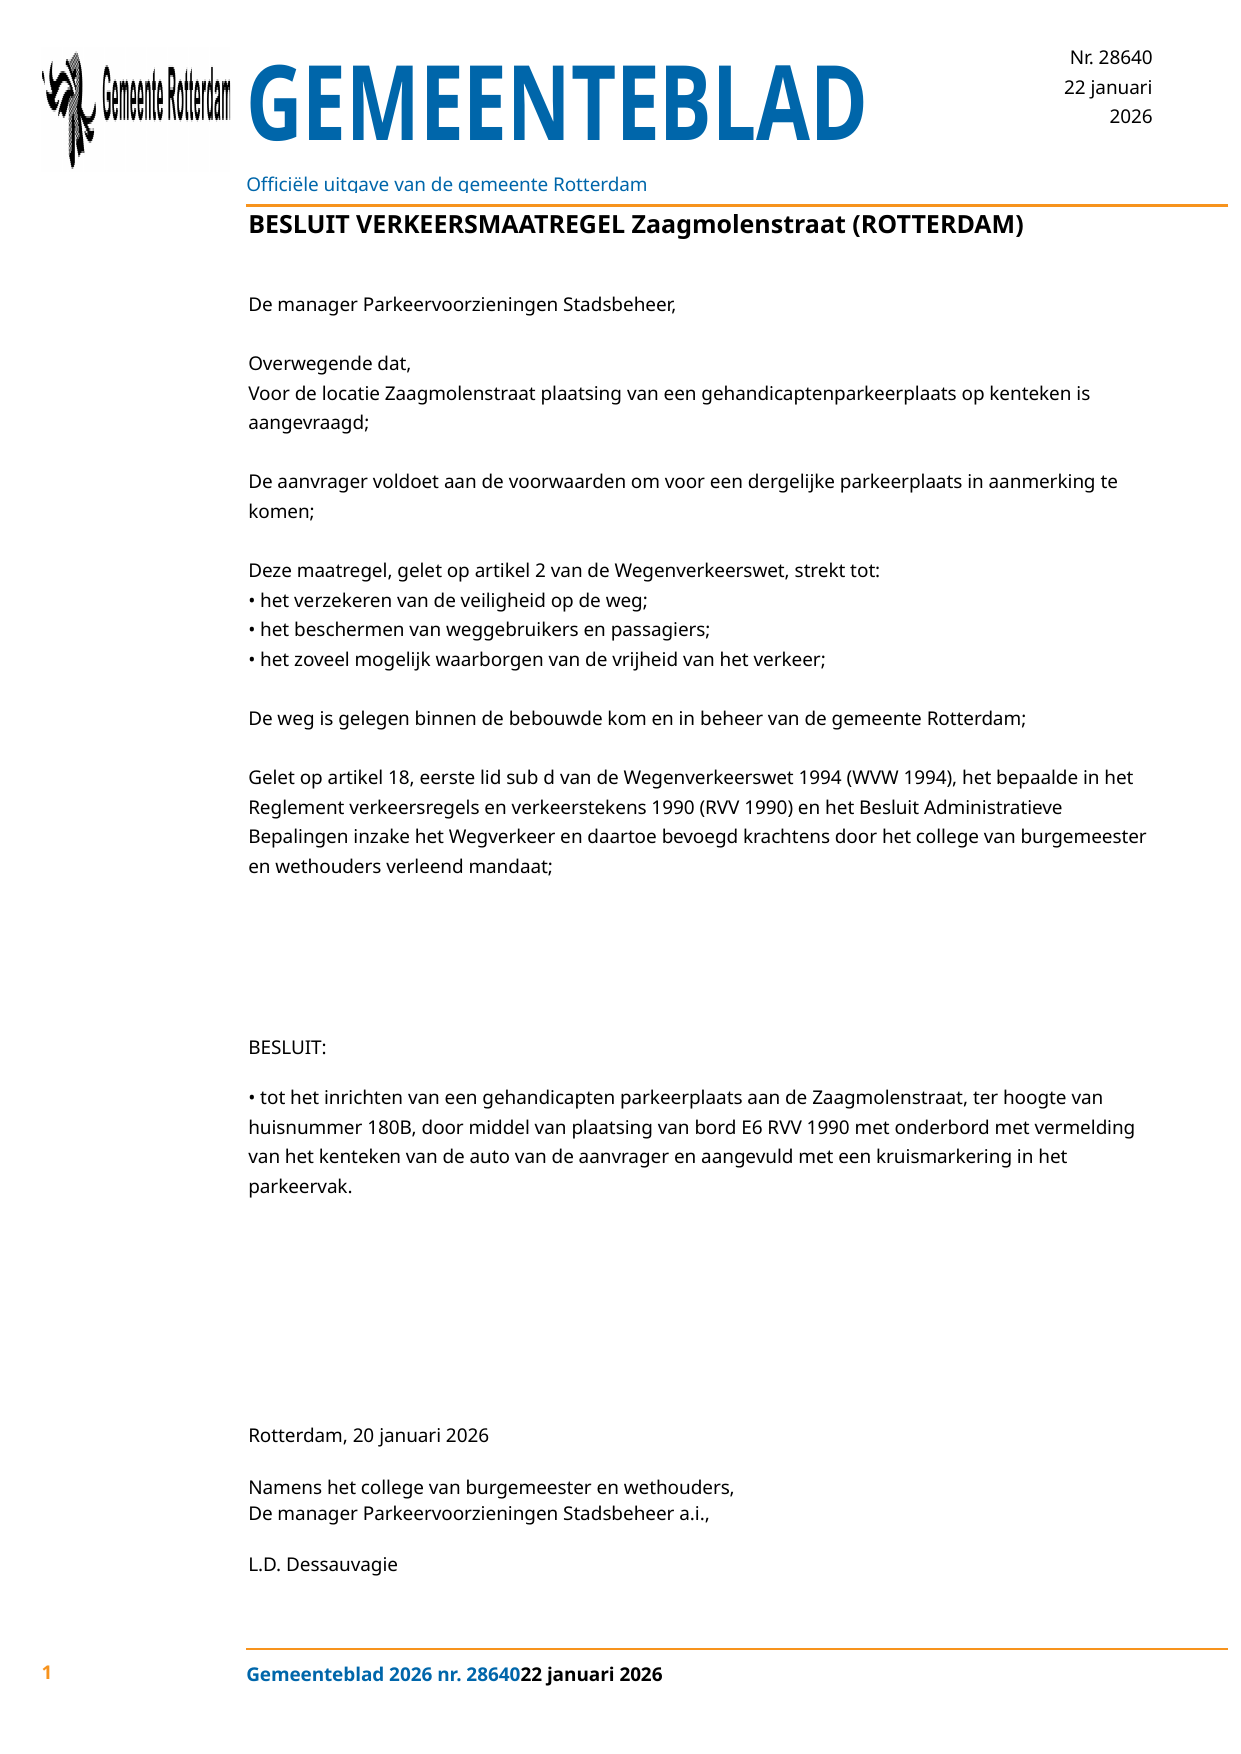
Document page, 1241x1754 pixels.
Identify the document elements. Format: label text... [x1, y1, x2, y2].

text Voor de locatie Zaagmolenstraat plaatsing van een gehandicaptenparkeerplaats op kenteken is aangevraagd; [248, 380, 1152, 435]
text Overwegende dat, [248, 350, 1152, 376]
text De aanvrager voldoet aan de voorwaarden om voor een dergelijke parkeerplaats in aanmerking te komen; [248, 468, 1152, 524]
picture [41, 47, 231, 172]
text • tot het inrichten van een gehandicapten parkeerplaats aan de Zaagmolenstraat, ter hoogte van huisnummer 180B, door middel van plaatsing van bord E6 RVV 1990 met onderbord met vermelding van het kenteken van de auto van de aanvrager en aangevuld met een kruismarkering in het parkeervak. [248, 1084, 1152, 1199]
text • het beschermen van weggebruikers en passagiers; [248, 616, 1152, 642]
text L.D. Dessauvagie [248, 1551, 1152, 1577]
text Deze maatregel, gelet op artikel 2 van de Wegenverkeerswet, strekt tot: [248, 557, 1152, 583]
text De manager Parkeervoorzieningen Stadsbeheer a.i., [248, 1500, 1152, 1526]
text BESLUIT: [248, 1034, 1152, 1060]
text Gelet op artikel 18, eerste lid sub d van de Wegenverkeerswet 1994 (WVW 1994), het bepaalde in het Reglement verkeersregels en verkeerstekens 1990 (RVV 1990) en het Besluit Administratieve Bepalingen inzake het Wegverkeer en daartoe bevoegd krachtens door het college van burgemeester en wethouders verleend mandaat; [248, 764, 1152, 879]
text Rotterdam, 20 januari 2026 [248, 1423, 1152, 1448]
text • het zoveel mogelijk waarborgen van de vrijheid van het verkeer; [248, 646, 1152, 672]
text De manager Parkeervoorzieningen Stadsbeheer, [248, 291, 1152, 317]
text De weg is gelegen binnen de bebouwde kom en in beheer van de gemeente Rotterdam; [248, 705, 1152, 731]
text • het verzekeren van de veiligheid op de weg; [248, 587, 1152, 613]
text BESLUIT VERKEERSMAATREGEL Zaagmolenstraat (ROTTERDAM) [248, 207, 1152, 241]
text Namens het college van burgemeester en wethouders, [248, 1474, 1152, 1500]
